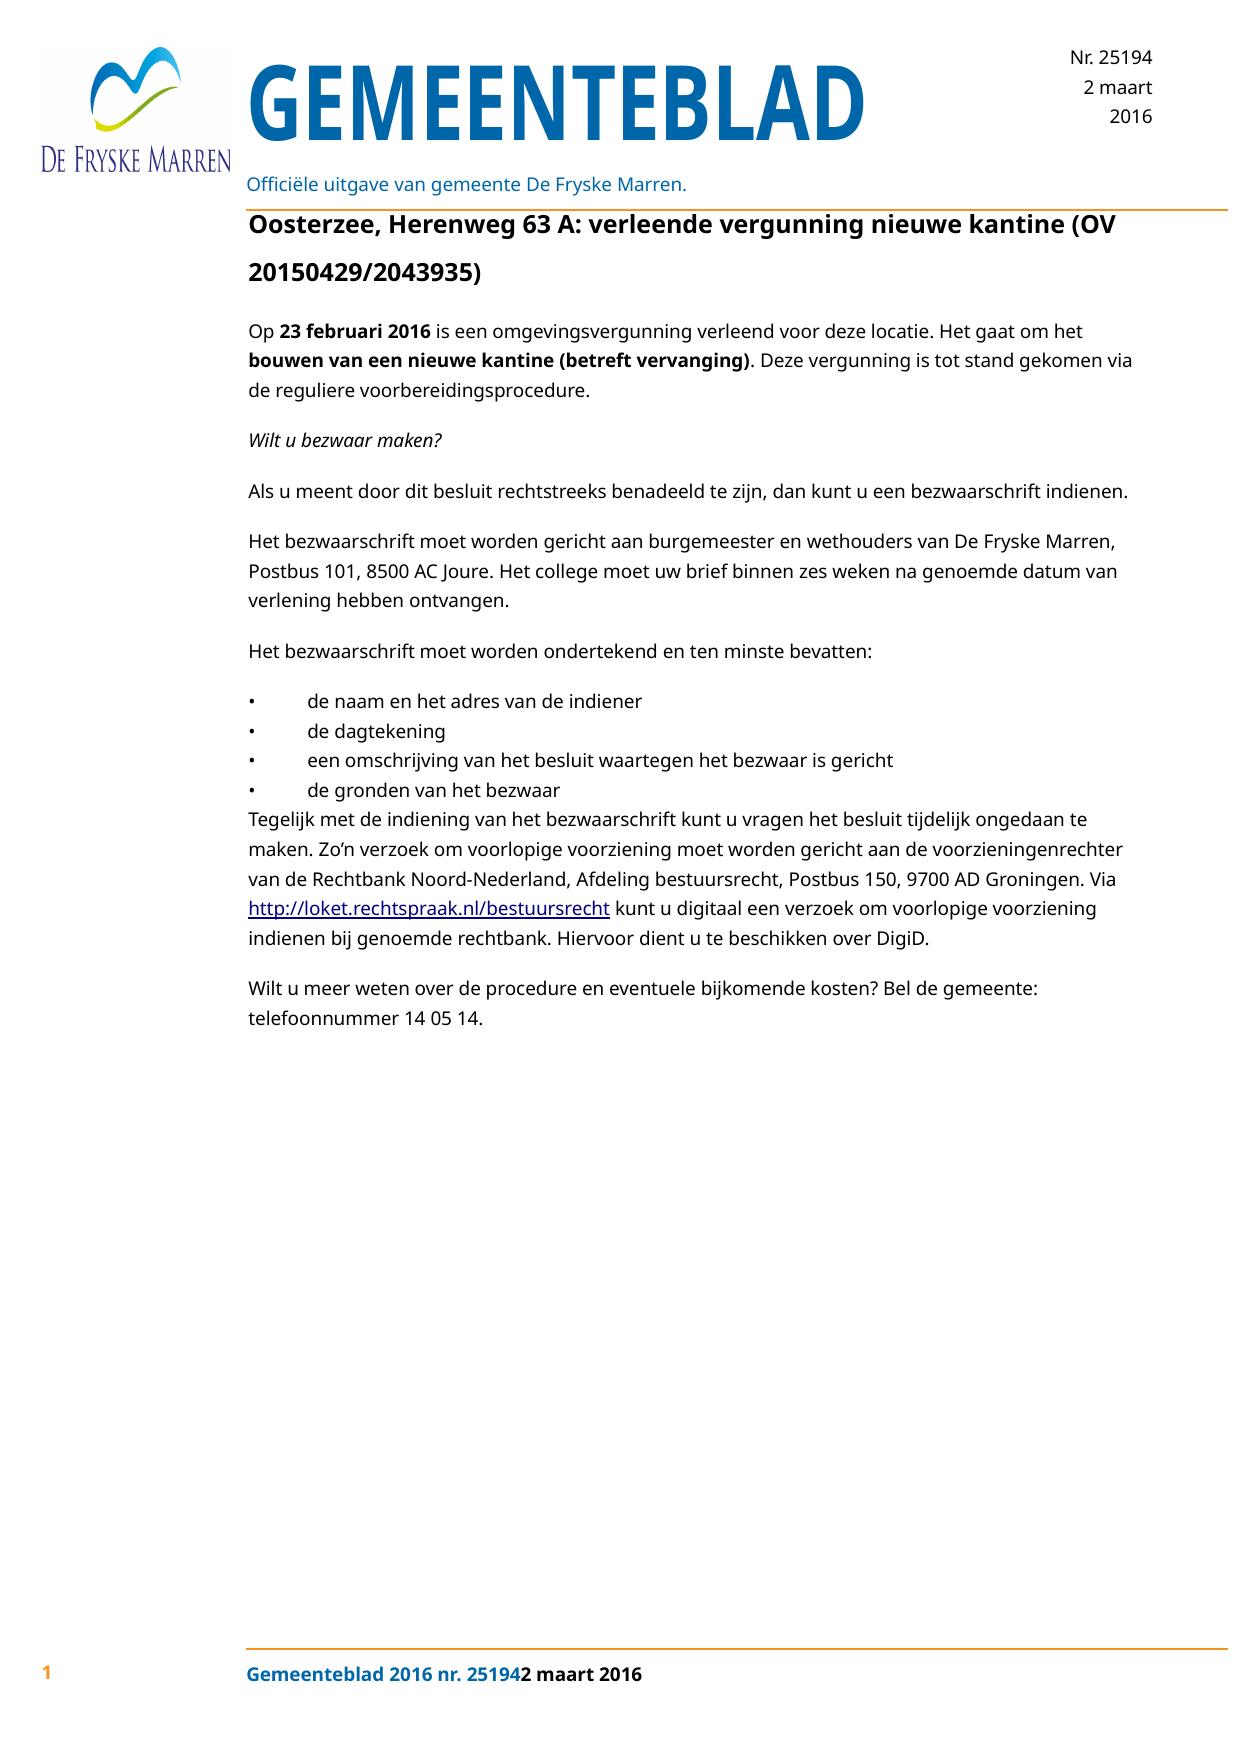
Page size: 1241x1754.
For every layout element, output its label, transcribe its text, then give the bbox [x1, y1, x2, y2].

text Het bezwaarschrift moet worden ondertekend en ten minste bevatten: [248, 638, 1152, 664]
text Wilt u bezwaar maken? [248, 427, 1152, 453]
text Tegelijk met de indiening van het bezwaarschrift kunt u vragen het besluit tijdelijk ongedaan te maken. Zo’n verzoek om voorlopige voorziening moet worden gericht aan de voorzieningenrechter van de Rechtbank Noord-Nederland, Afdeling bestuursrecht, Postbus 150, 9700 AD Groningen. Via http://loket.rechtspraak.nl/bestuursrecht kunt u digitaal een verzoek om voorlopige voorziening indienen bij genoemde rechtbank. Hiervoor dient u te beschikken over DigiD. [248, 807, 1152, 951]
text Als u meent door dit besluit rechtstreeks benadeeld te zijn, dan kunt u een bezwaarschrift indienen. [248, 478, 1152, 504]
list een omschrijving van het besluit waartegen het bezwaar is gericht [248, 747, 1152, 773]
picture [41, 47, 231, 172]
list de gronden van het bezwaar [248, 777, 1152, 803]
text Op 23 februari 2016 is een omgevingsvergunning verleend voor deze locatie. Het gaat om het bouwen van een nieuwe kantine (betreft vervanging). Deze vergunning is tot stand gekomen via de reguliere voorbereidingsprocedure. [248, 318, 1152, 403]
list de dagtekening [248, 718, 1152, 744]
list de naam en het adres van de indiener [248, 688, 1152, 714]
text Wilt u meer weten over de procedure en eventuele bijkomende kosten? Bel de gemeente: telefoonnummer 14 05 14. [248, 975, 1152, 1031]
text Oosterzee, Herenweg 63 A: verleende vergunning nieuwe kantine (OV 20150429/2043935) [248, 211, 1152, 288]
text Het bezwaarschrift moet worden gericht aan burgemeester en wethouders van De Fryske Marren, Postbus 101, 8500 AC Joure. Het college moet uw brief binnen zes weken na genoemde datum van verlening hebben ontvangen. [248, 528, 1152, 613]
